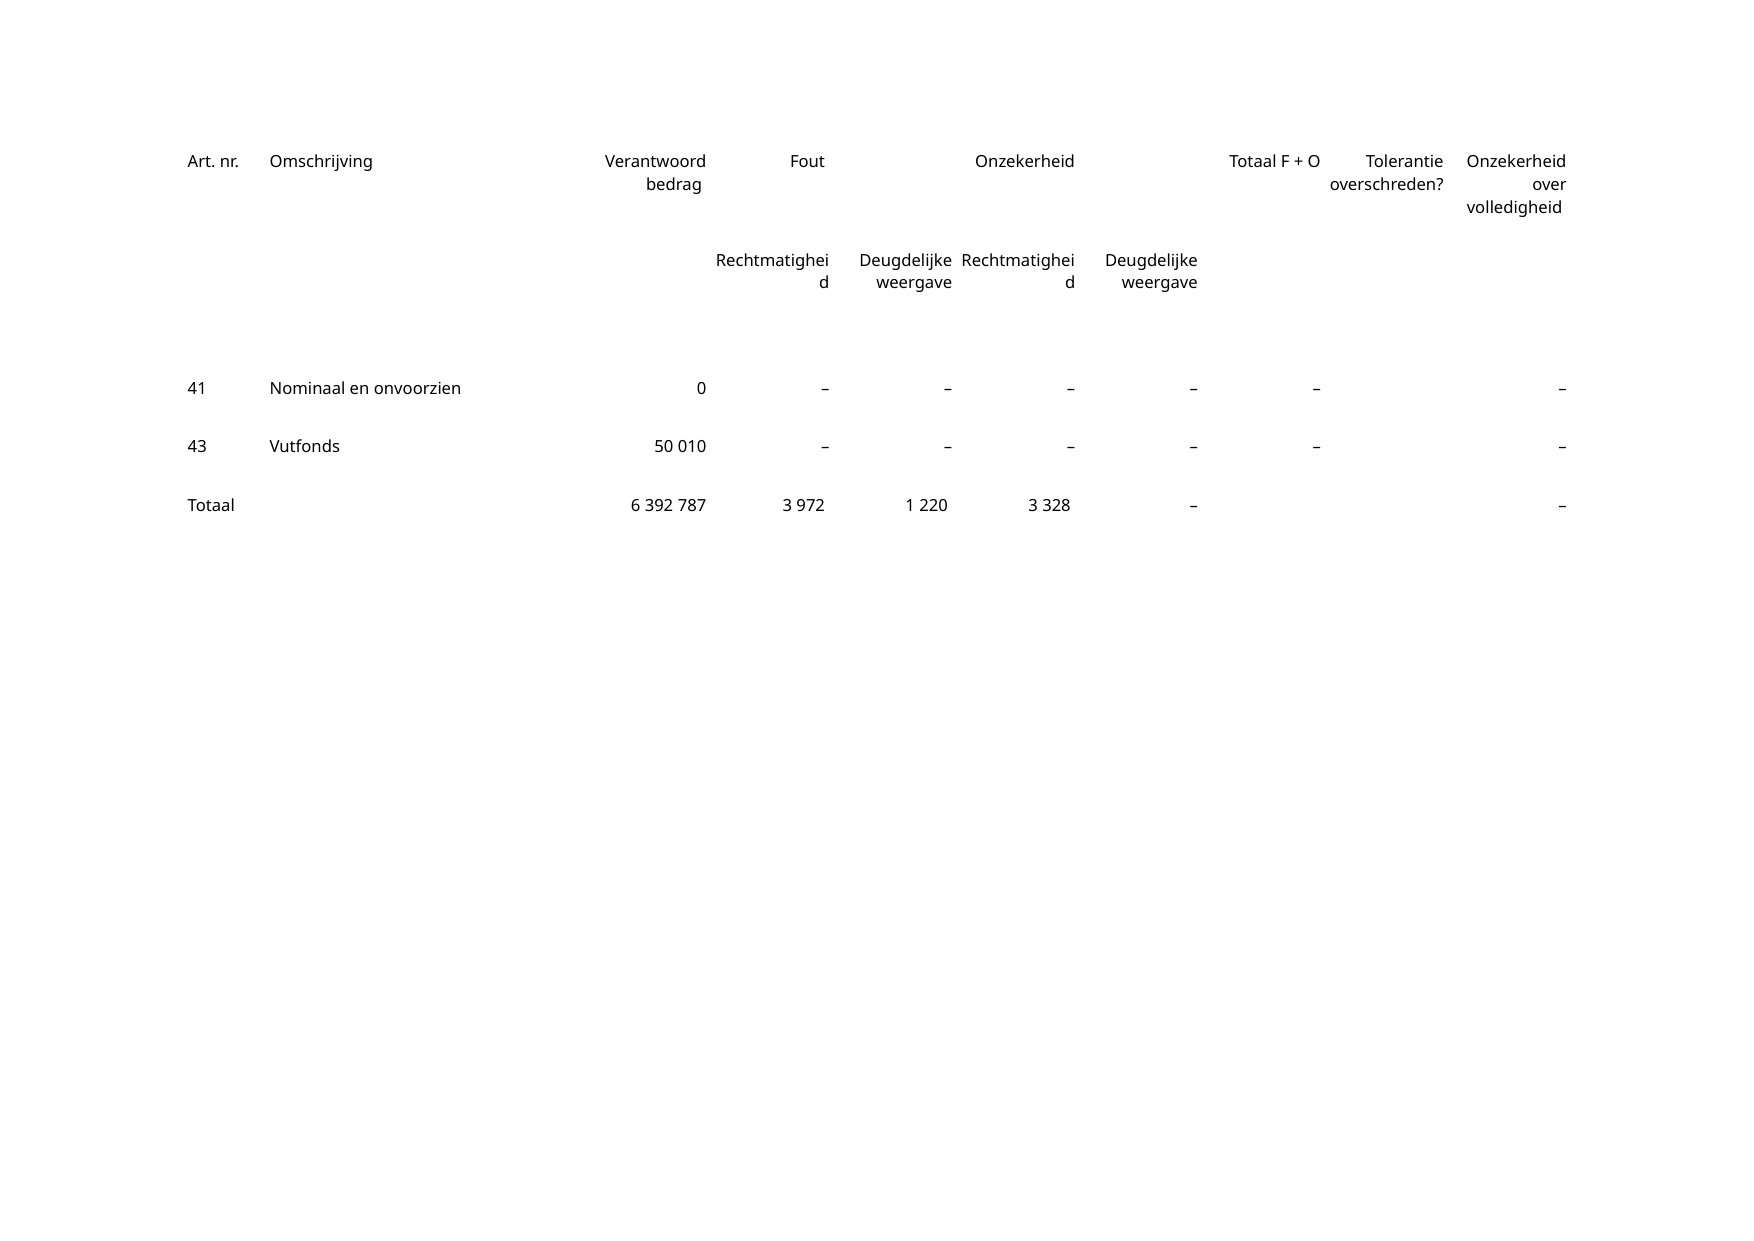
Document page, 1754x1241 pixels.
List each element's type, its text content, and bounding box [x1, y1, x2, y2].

table_cell [1320, 248, 1443, 323]
table_cell [1198, 248, 1320, 323]
table_cell [269, 248, 583, 323]
table_cell – [1198, 435, 1320, 493]
table_cell [1320, 376, 1443, 435]
table_header Tolerantie overschreden? [1320, 150, 1443, 248]
table_cell [1320, 493, 1443, 552]
table_cell Vutfonds [269, 435, 583, 493]
table_cell 50 010 [583, 435, 706, 493]
table_cell – [706, 435, 829, 493]
table_cell – [1443, 435, 1566, 493]
table_cell [1075, 324, 1198, 376]
table_header Fout [706, 150, 829, 248]
table_cell Totaal [188, 493, 583, 552]
table_cell 0 [583, 376, 706, 435]
table_cell – [829, 376, 952, 435]
table_cell [269, 324, 583, 376]
table_cell [1198, 324, 1320, 376]
table_cell [188, 248, 269, 323]
table_cell [1320, 435, 1443, 493]
table_cell – [1075, 493, 1198, 552]
table_cell – [706, 376, 829, 435]
table_cell Deugdelijke weergave [829, 248, 952, 323]
table_cell – [1075, 376, 1198, 435]
table_cell 6 392 787 [583, 493, 706, 552]
table_cell Rechtmatigheid [952, 248, 1075, 323]
table_cell – [829, 435, 952, 493]
table_cell – [952, 435, 1075, 493]
table_cell Deugdelijke weergave [1075, 248, 1198, 323]
table_cell – [1075, 435, 1198, 493]
table_cell – [1443, 493, 1566, 552]
table_cell Nominaal en onvoorzien [269, 376, 583, 435]
table_cell [1443, 324, 1566, 376]
table_cell 41 [188, 376, 269, 435]
table_cell – [952, 376, 1075, 435]
table_cell [706, 324, 829, 376]
table_cell [1443, 248, 1566, 323]
table_cell [1320, 324, 1443, 376]
table_header [1075, 150, 1198, 248]
table_cell 1 220 [829, 493, 952, 552]
table_cell [829, 324, 952, 376]
table_header Totaal F + O [1198, 150, 1320, 248]
table_cell [1198, 493, 1320, 552]
table_cell 3 972 [706, 493, 829, 552]
table_header Omschrijving [269, 150, 583, 248]
table_cell 43 [188, 435, 269, 493]
table_cell – [1198, 376, 1320, 435]
table_cell [188, 324, 269, 376]
table_cell 3 328 [952, 493, 1075, 552]
table_cell [583, 324, 706, 376]
table_cell Rechtmatigheid [706, 248, 829, 323]
table_header Onzekerheid over volledigheid [1443, 150, 1566, 248]
table_header Verantwoord bedrag [583, 150, 706, 248]
table_cell – [1443, 376, 1566, 435]
table_header [829, 150, 952, 248]
table_header Onzekerheid [952, 150, 1075, 248]
table_cell [952, 324, 1075, 376]
table_header Art. nr. [188, 150, 269, 248]
table_cell [583, 248, 706, 323]
